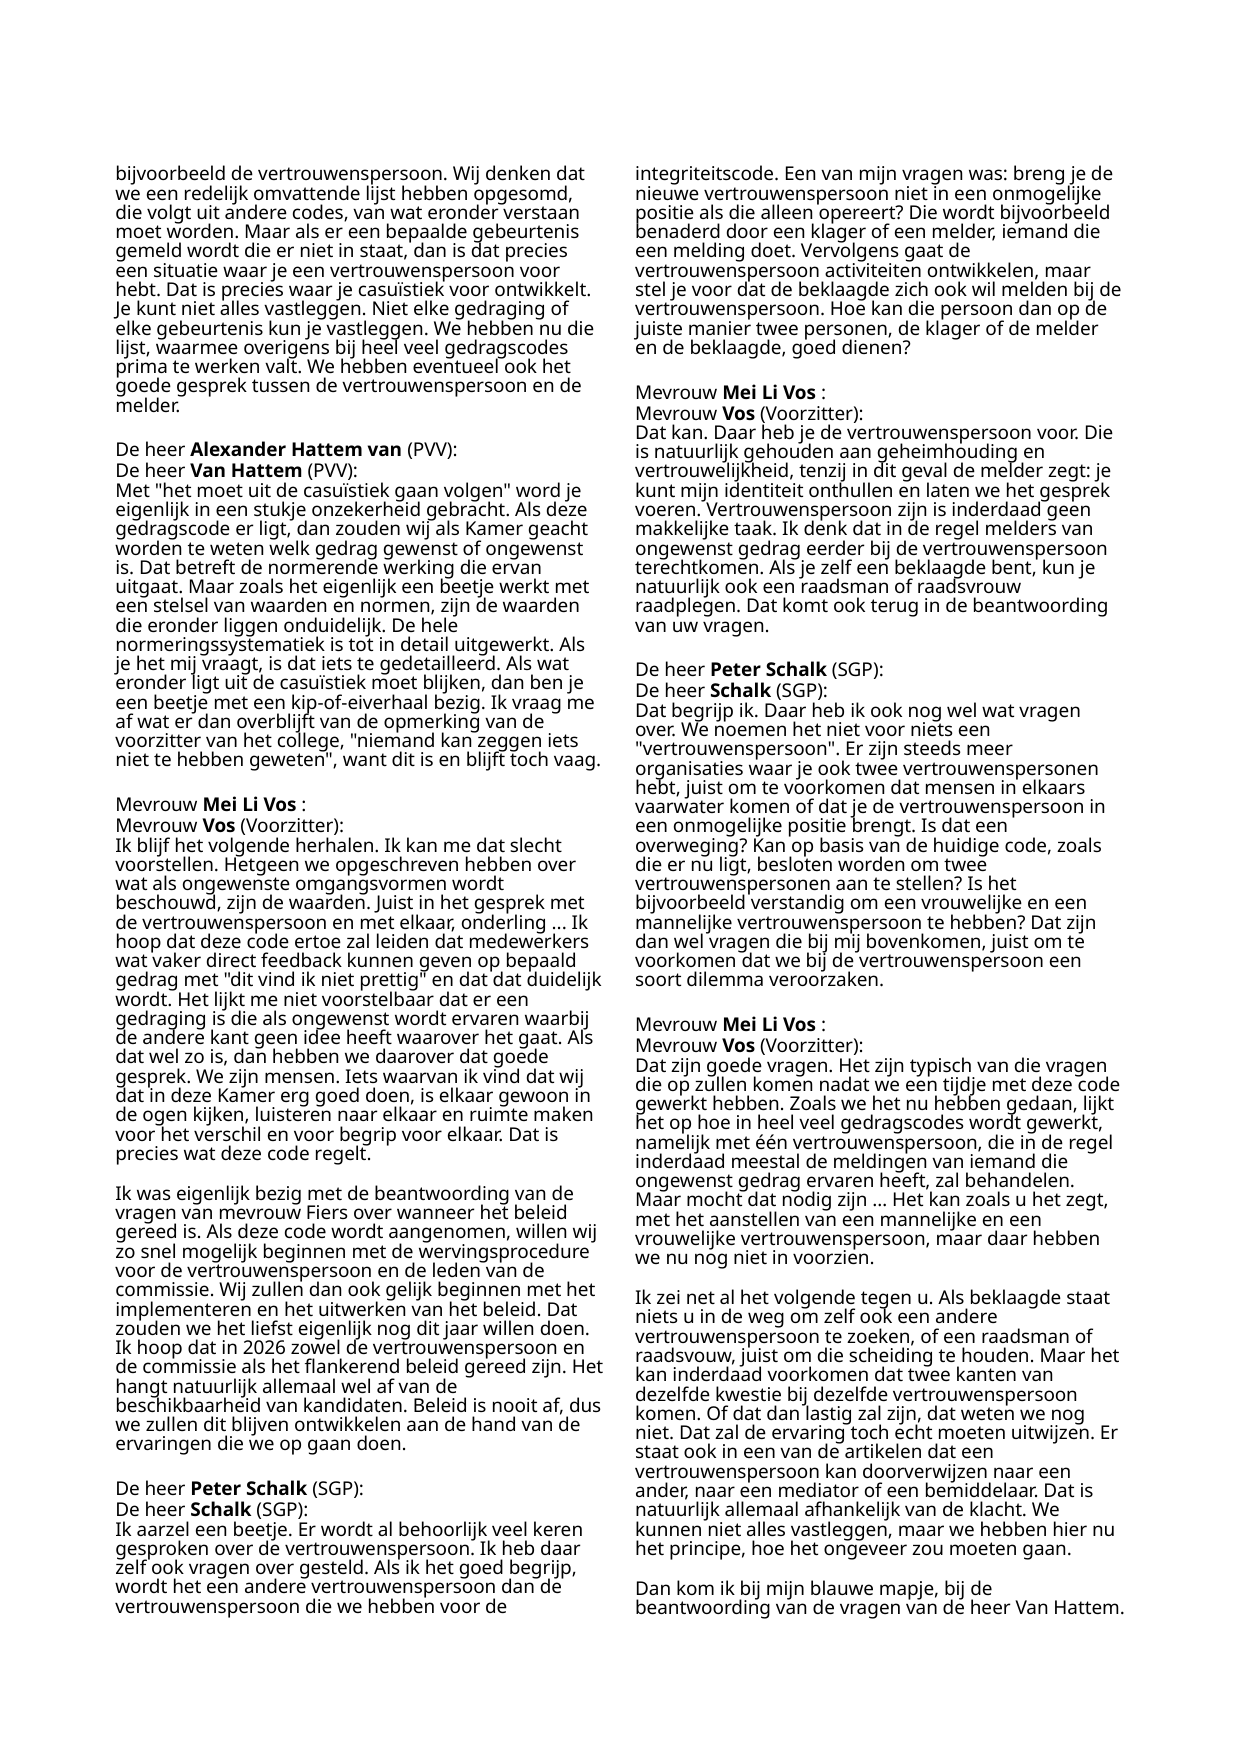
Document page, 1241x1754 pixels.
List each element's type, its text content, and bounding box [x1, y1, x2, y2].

text Ik blijf het volgende herhalen. Ik kan me dat slecht voorstellen. Hetgeen we opgeschreven hebben over wat als ongewenste omgangsvormen wordt beschouwd, zijn de waarden. Juist in het gesprek met de vertrouwenspersoon en met elkaar, onderling ... Ik hoop dat deze code ertoe zal leiden dat medewerkers wat vaker direct feedback kunnen geven op bepaald gedrag met "dit vind ik niet prettig" en dat dat duidelijk wordt. Het lijkt me niet voorstelbaar dat er een gedraging is die als ongewenst wordt ervaren waarbij de andere kant geen idee heeft waarover het gaat. Als dat wel zo is, dan hebben we daarover dat goede gesprek. We zijn mensen. Iets waarvan ik vind dat wij dat in deze Kamer erg goed doen, is elkaar gewoon in de ogen kijken, luisteren naar elkaar en ruimte maken voor het verschil en voor begrip voor elkaar. Dat is precies wat deze code regelt. [115, 837, 605, 1164]
text De heer Van Hattem (PVV): [115, 462, 605, 482]
text Dan kom ik bij mijn blauwe mapje, bij de beantwoording van de vragen van de heer Van Hattem. [635, 1580, 1125, 1618]
text Mevrouw Vos (Voorzitter): [115, 817, 605, 837]
text Ik was eigenlijk bezig met de beantwoording van de vragen van mevrouw Fiers over wanneer het beleid gereed is. Als deze code wordt aangenomen, willen wij zo snel mogelijk beginnen met de wervingsprocedure voor de vertrouwenspersoon en de leden van de commissie. Wij zullen dan ook gelijk beginnen met het implementeren en het uitwerken van het beleid. Dat zouden we het liefst eigenlijk nog dit jaar willen doen. Ik hoop dat in 2026 zowel de vertrouwenspersoon en de commissie als het flankerend beleid gereed zijn. Het hangt natuurlijk allemaal wel af van de beschikbaarheid van kandidaten. Beleid is nooit af, dus we zullen dit blijven ontwikkelen aan de hand van de ervaringen die we op gaan doen. [115, 1185, 605, 1455]
text Mevrouw Vos (Voorzitter): [635, 1037, 1125, 1057]
text Mevrouw Mei Li Vos : [115, 792, 605, 817]
text Met "het moet uit de casuïstiek gaan volgen" word je eigenlijk in een stukje onzekerheid gebracht. Als deze gedragscode er ligt, dan zouden wij als Kamer geacht worden te weten welk gedrag gewenst of ongewenst is. Dat betreft de normerende werking die ervan uitgaat. Maar zoals het eigenlijk een beetje werkt met een stelsel van waarden en normen, zijn de waarden die eronder liggen onduidelijk. De hele normeringssystematiek is tot in detail uitgewerkt. Als je het mij vraagt, is dat iets te gedetailleerd. Als wat eronder ligt uit de casuïstiek moet blijken, dan ben je een beetje met een kip-of-eiverhaal bezig. Ik vraag me af wat er dan overblijft van de opmerking van de voorzitter van het college, "niemand kan zeggen iets niet te hebben geweten", want dit is en blijft toch vaag. [115, 482, 605, 771]
text De heer Schalk (SGP): [115, 1501, 605, 1521]
text Dat kan. Daar heb je de vertrouwenspersoon voor. Die is natuurlijk gehouden aan geheimhouding en vertrouwelijkheid, tenzij in dit geval de melder zegt: je kunt mijn identiteit onthullen en laten we het gesprek voeren. Vertrouwenspersoon zijn is inderdaad geen makkelijke taak. Ik denk dat in de regel melders van ongewenst gedrag eerder bij de vertrouwenspersoon terechtkomen. Als je zelf een beklaagde bent, kun je natuurlijk ook een raadsman of raadsvrouw raadplegen. Dat komt ook terug in de beantwoording van uw vragen. [635, 424, 1125, 636]
text De heer Alexander Hattem van (PVV): [115, 437, 605, 462]
text bijvoorbeeld de vertrouwenspersoon. Wij denken dat we een redelijk omvattende lijst hebben opgesomd, die volgt uit andere codes, van wat eronder verstaan moet worden. Maar als er een bepaalde gebeurtenis gemeld wordt die er niet in staat, dan is dat precies een situatie waar je een vertrouwenspersoon voor hebt. Dat is precies waar je casuïstiek voor ontwikkelt. Je kunt niet alles vastleggen. Niet elke gedraging of elke gebeurtenis kun je vastleggen. We hebben nu die lijst, waarmee overigens bij heel veel gedragscodes prima te werken valt. We hebben eventueel ook het goede gesprek tussen de vertrouwenspersoon en de melder. [115, 165, 605, 416]
text De heer Schalk (SGP): [635, 682, 1125, 702]
text Ik zei net al het volgende tegen u. Als beklaagde staat niets u in de weg om zelf ook een andere vertrouwenspersoon te zoeken, of een raadsman of raadsvouw, juist om die scheiding te houden. Maar het kan inderdaad voorkomen dat twee kanten van dezelfde kwestie bij dezelfde vertrouwenspersoon komen. Of dat dan lastig zal zijn, dat weten we nog niet. Dat zal de ervaring toch echt moeten uitwijzen. Er staat ook in een van de artikelen dat een vertrouwenspersoon kan doorverwijzen naar een ander, naar een mediator of een bemiddelaar. Dat is natuurlijk allemaal afhankelijk van de klacht. We kunnen niet alles vastleggen, maar we hebben hier nu het principe, hoe het ongeveer zou moeten gaan. [635, 1289, 1125, 1559]
text Mevrouw Mei Li Vos : [635, 379, 1125, 404]
text Mevrouw Mei Li Vos : [635, 1012, 1125, 1037]
text Dat begrijp ik. Daar heb ik ook nog wel wat vragen over. We noemen het niet voor niets een "vertrouwenspersoon". Er zijn steeds meer organisaties waar je ook twee vertrouwenspersonen hebt, juist om te voorkomen dat mensen in elkaars vaarwater komen of dat je de vertrouwenspersoon in een onmogelijke positie brengt. Is dat een overweging? Kan op basis van de huidige code, zoals die er nu ligt, besloten worden om twee vertrouwenspersonen aan te stellen? Is het bijvoorbeeld verstandig om een vrouwelijke en een mannelijke vertrouwenspersoon te hebben? Dat zijn dan wel vragen die bij mij bovenkomen, juist om te voorkomen dat we bij de vertrouwenspersoon een soort dilemma veroorzaken. [635, 702, 1125, 991]
text Mevrouw Vos (Voorzitter): [635, 404, 1125, 424]
text Dat zijn goede vragen. Het zijn typisch van die vragen die op zullen komen nadat we een tijdje met deze code gewerkt hebben. Zoals we het nu hebben gedaan, lijkt het op hoe in heel veel gedragscodes wordt gewerkt, namelijk met één vertrouwenspersoon, die in de regel inderdaad meestal de meldingen van iemand die ongewenst gedrag ervaren heeft, zal behandelen. Maar mocht dat nodig zijn … Het kan zoals u het zegt, met het aanstellen van een mannelijke en een vrouwelijke vertrouwenspersoon, maar daar hebben we nu nog niet in voorzien. [635, 1057, 1125, 1268]
text integriteitscode. Een van mijn vragen was: breng je de nieuwe vertrouwenspersoon niet in een onmogelijke positie als die alleen opereert? Die wordt bijvoorbeeld benaderd door een klager of een melder, iemand die een melding doet. Vervolgens gaat de vertrouwenspersoon activiteiten ontwikkelen, maar stel je voor dat de beklaagde zich ook wil melden bij de vertrouwenspersoon. Hoe kan die persoon dan op de juiste manier twee personen, de klager of de melder en de beklaagde, goed dienen? [635, 165, 1125, 358]
text Ik aarzel een beetje. Er wordt al behoorlijk veel keren gesproken over de vertrouwenspersoon. Ik heb daar zelf ook vragen over gesteld. Als ik het goed begrijp, wordt het een andere vertrouwenspersoon dan de vertrouwenspersoon die we hebben voor de [115, 1521, 605, 1617]
text De heer Peter Schalk (SGP): [635, 657, 1125, 682]
text De heer Peter Schalk (SGP): [115, 1476, 605, 1501]
